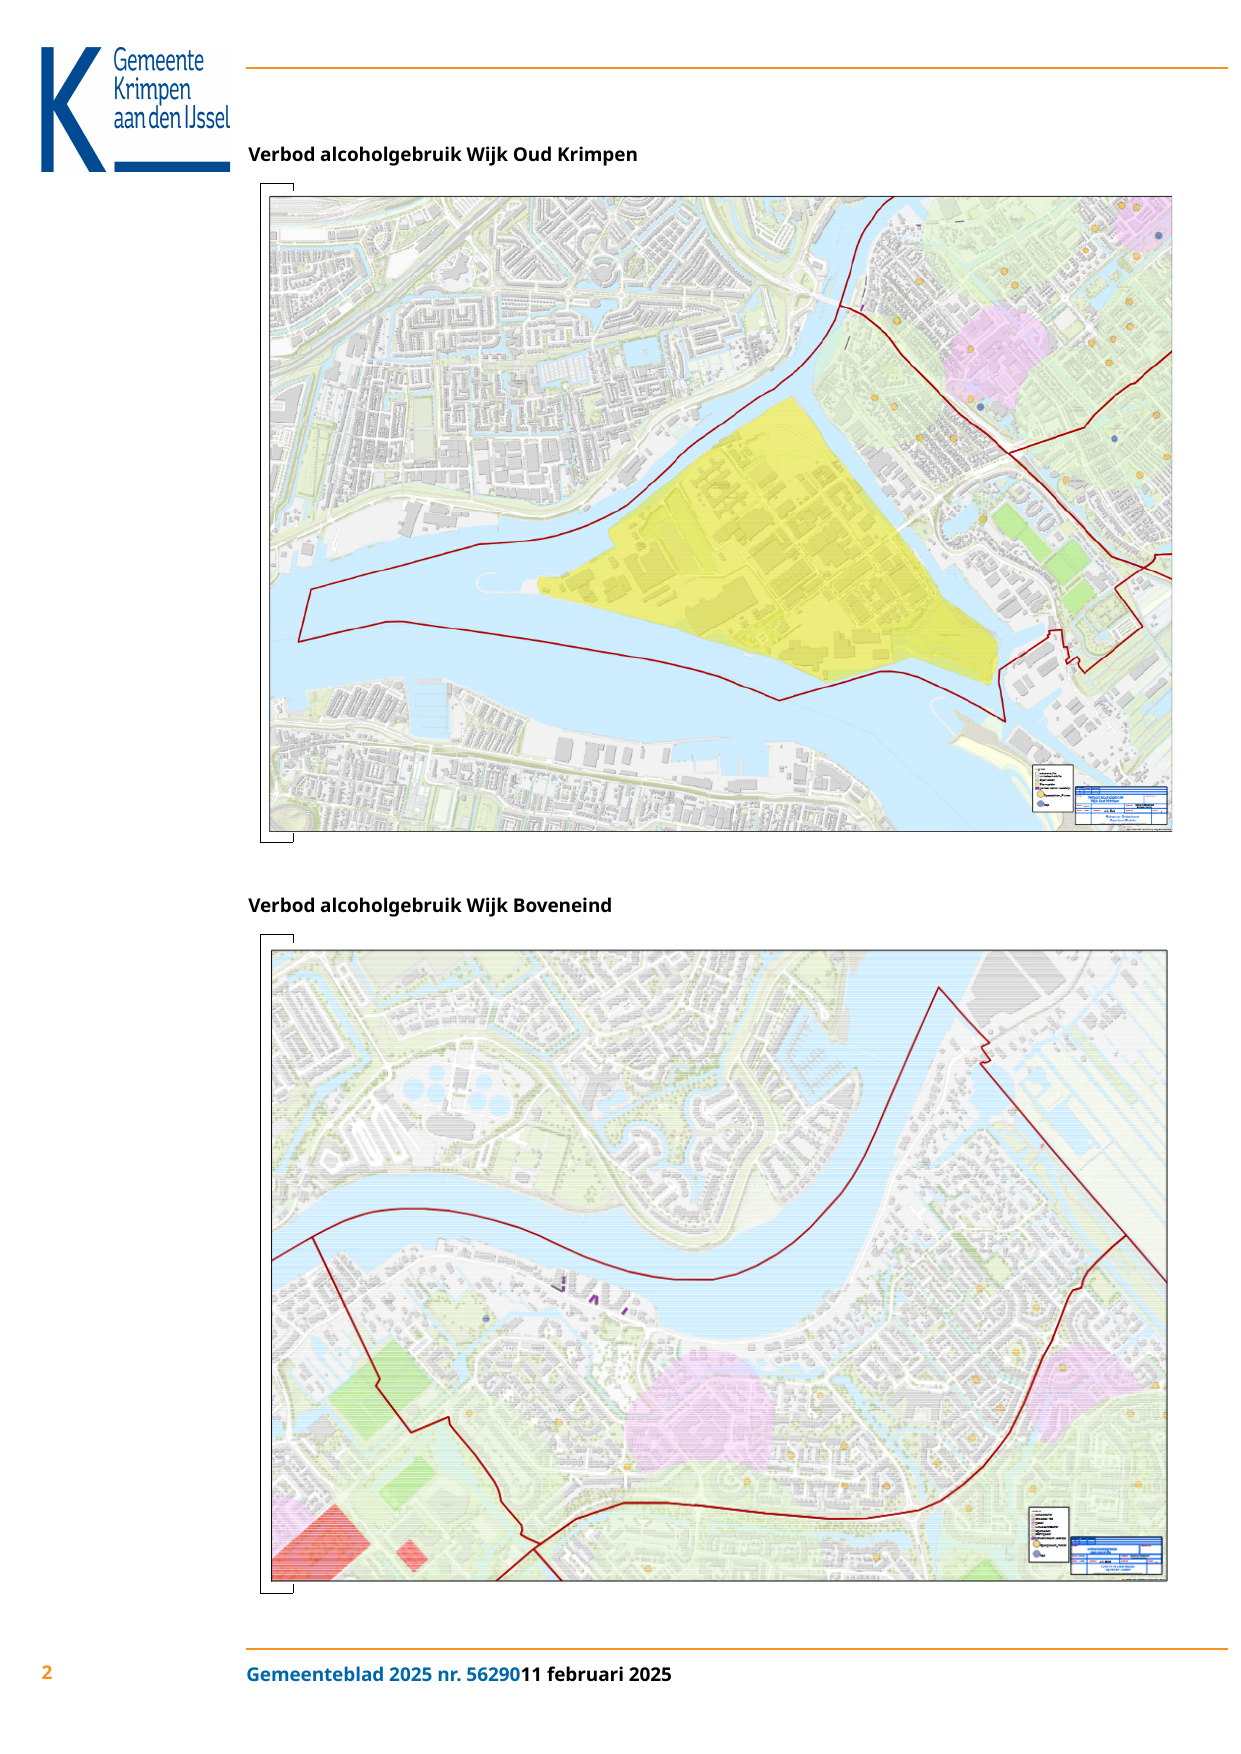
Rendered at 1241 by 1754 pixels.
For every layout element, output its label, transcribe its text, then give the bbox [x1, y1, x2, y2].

text Verbod alcoholgebruik Wijk Oud Krimpen [248, 141, 1152, 167]
picture [268, 943, 1173, 1584]
text Verbod alcoholgebruik Wijk Boveneind [248, 893, 1152, 918]
picture [41, 47, 231, 172]
picture [268, 191, 1173, 833]
